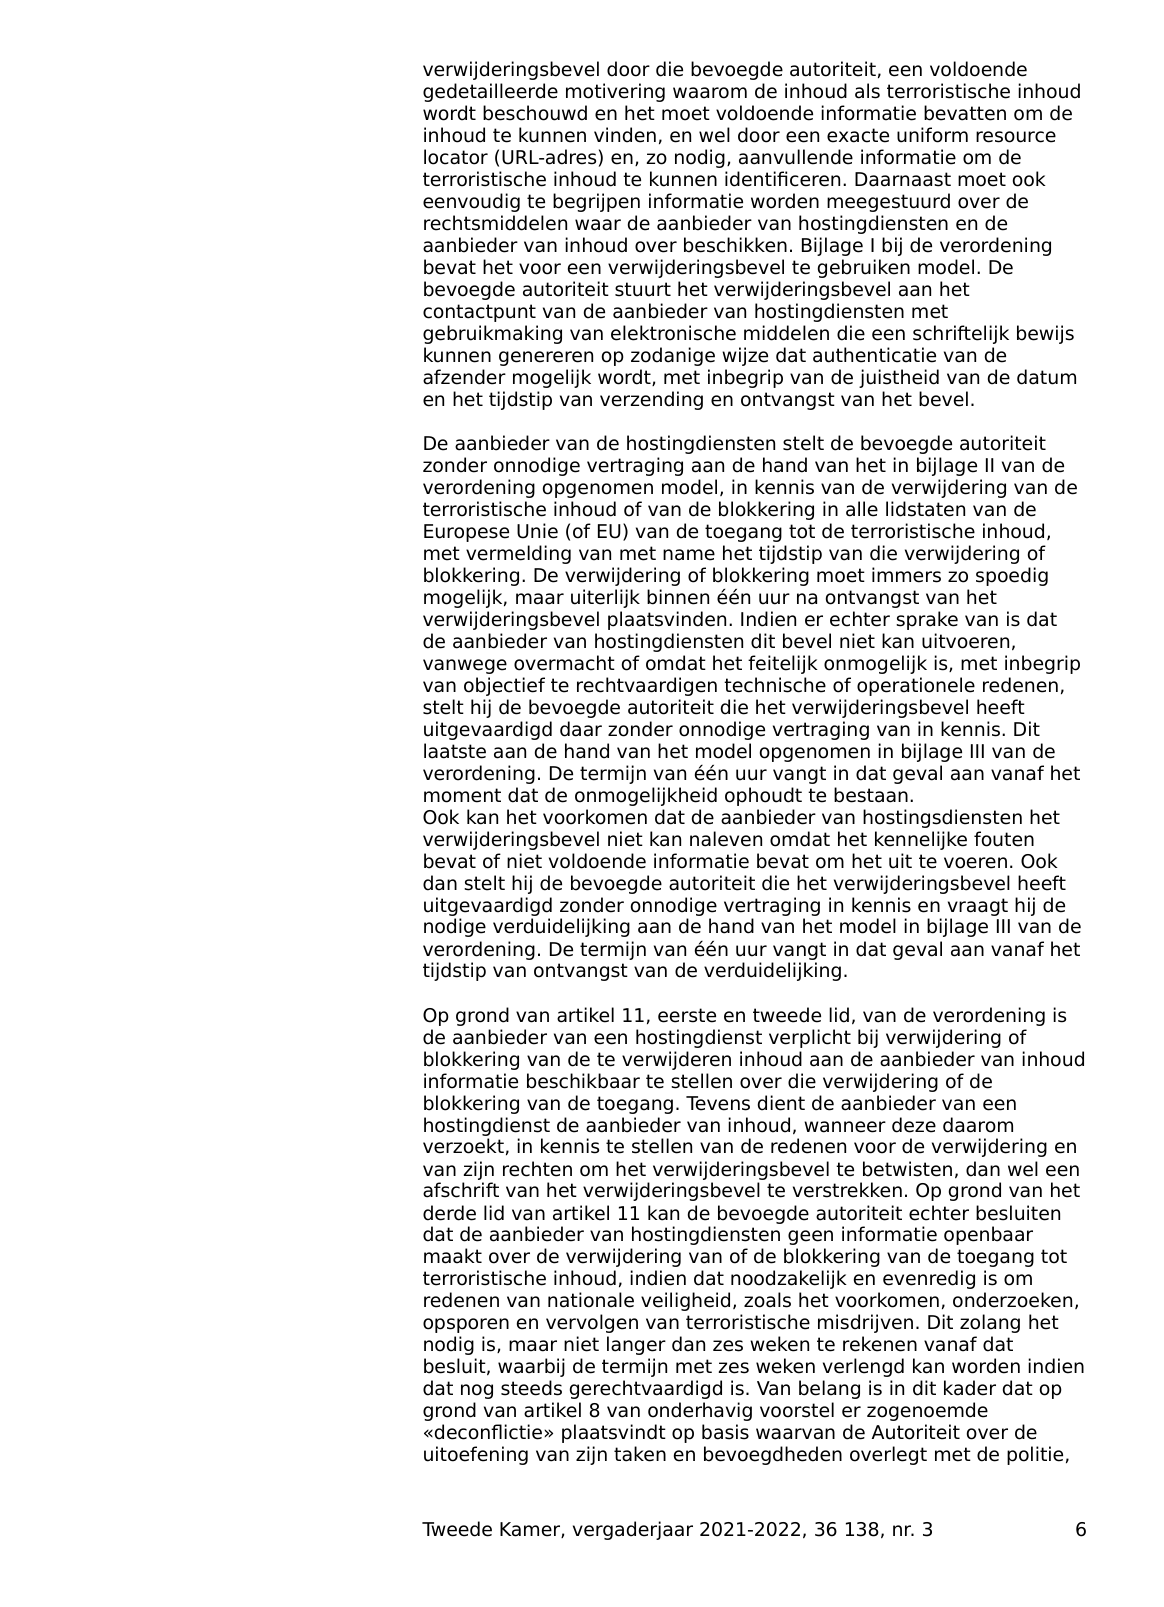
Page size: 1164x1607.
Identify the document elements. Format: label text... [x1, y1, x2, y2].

text De aanbieder van de hostingdiensten stelt de bevoegde autoriteit zonder onnodige vertraging aan de hand van het in bijlage II van de verordening opgenomen model, in kennis van de verwijdering van de terroristische inhoud of van de blokkering in alle lidstaten van de Europese Unie (of EU) van de toegang tot de terroristische inhoud, met vermelding van met name het tijdstip van die verwijdering of blokkering. De verwijdering of blokkering moet immers zo spoedig mogelijk, maar uiterlijk binnen één uur na ontvangst van het verwijderingsbevel plaatsvinden. Indien er echter sprake van is dat de aanbieder van hostingdiensten dit bevel niet kan uitvoeren, vanwege overmacht of omdat het feitelijk onmogelijk is, met inbegrip van objectief te rechtvaardigen technische of operationele redenen, stelt hij de bevoegde autoriteit die het verwijderingsbevel heeft uitgevaardigd daar zonder onnodige vertraging van in kennis. Dit laatste aan de hand van het model opgenomen in bijlage III van de verordening. De termijn van één uur vangt in dat geval aan vanaf het moment dat de onmogelijkheid ophoudt te bestaan. [422, 433, 1087, 807]
text Op grond van artikel 11, eerste en tweede lid, van de verordening is de aanbieder van een hostingdienst verplicht bij verwijdering of blokkering van de te verwijderen inhoud aan de aanbieder van inhoud informatie beschikbaar te stellen over die verwijdering of de blokkering van de toegang. Tevens dient de aanbieder van een hostingdienst de aanbieder van inhoud, wanneer deze daarom verzoekt, in kennis te stellen van de redenen voor de verwijdering en van zijn rechten om het verwijderingsbevel te betwisten, dan wel een afschrift van het verwijderingsbevel te verstrekken. Op grond van het derde lid van artikel 11 kan de bevoegde autoriteit echter besluiten dat de aanbieder van hostingdiensten geen informatie openbaar maakt over de verwijdering van of de blokkering van de toegang tot terroristische inhoud, indien dat noodzakelijk en evenredig is om redenen van nationale veiligheid, zoals het voorkomen, onderzoeken, opsporen en vervolgen van terroristische misdrijven. Dit zolang het nodig is, maar niet langer dan zes weken te rekenen vanaf dat besluit, waarbij de termijn met zes weken verlengd kan worden indien dat nog steeds gerechtvaardigd is. Van belang is in dit kader dat op grond van artikel 8 van onderhavig voorstel er zogenoemde «deconflictie» plaatsvindt op basis waarvan de Autoriteit over de uitoefening van zijn taken en bevoegdheden overlegt met de politie, [422, 1004, 1087, 1466]
text verwijderingsbevel door die bevoegde autoriteit, een voldoende gedetailleerde motivering waarom de inhoud als terroristische inhoud wordt beschouwd en het moet voldoende informatie bevatten om de inhoud te kunnen vinden, en wel door een exacte uniform resource locator (URL-adres) en, zo nodig, aanvullende informatie om de terroristische inhoud te kunnen identificeren. Daarnaast moet ook eenvoudig te begrijpen informatie worden meegestuurd over de rechtsmiddelen waar de aanbieder van hostingdiensten en de aanbieder van inhoud over beschikken. Bijlage I bij de verordening bevat het voor een verwijderingsbevel te gebruiken model. De bevoegde autoriteit stuurt het verwijderingsbevel aan het contactpunt van de aanbieder van hostingdiensten met gebruikmaking van elektronische middelen die een schriftelijk bewijs kunnen genereren op zodanige wijze dat authenticatie van de afzender mogelijk wordt, met inbegrip van de juistheid van de datum en het tijdstip van verzending en ontvangst van het bevel. [422, 59, 1087, 411]
text Ook kan het voorkomen dat de aanbieder van hostingsdiensten het verwijderingsbevel niet kan naleven omdat het kennelijke fouten bevat of niet voldoende informatie bevat om het uit te voeren. Ook dan stelt hij de bevoegde autoriteit die het verwijderingsbevel heeft uitgevaardigd zonder onnodige vertraging in kennis en vraagt hij de nodige verduidelijking aan de hand van het model in bijlage III van de verordening. De termijn van één uur vangt in dat geval aan vanaf het tijdstip van ontvangst van de verduidelijking. [422, 807, 1087, 982]
